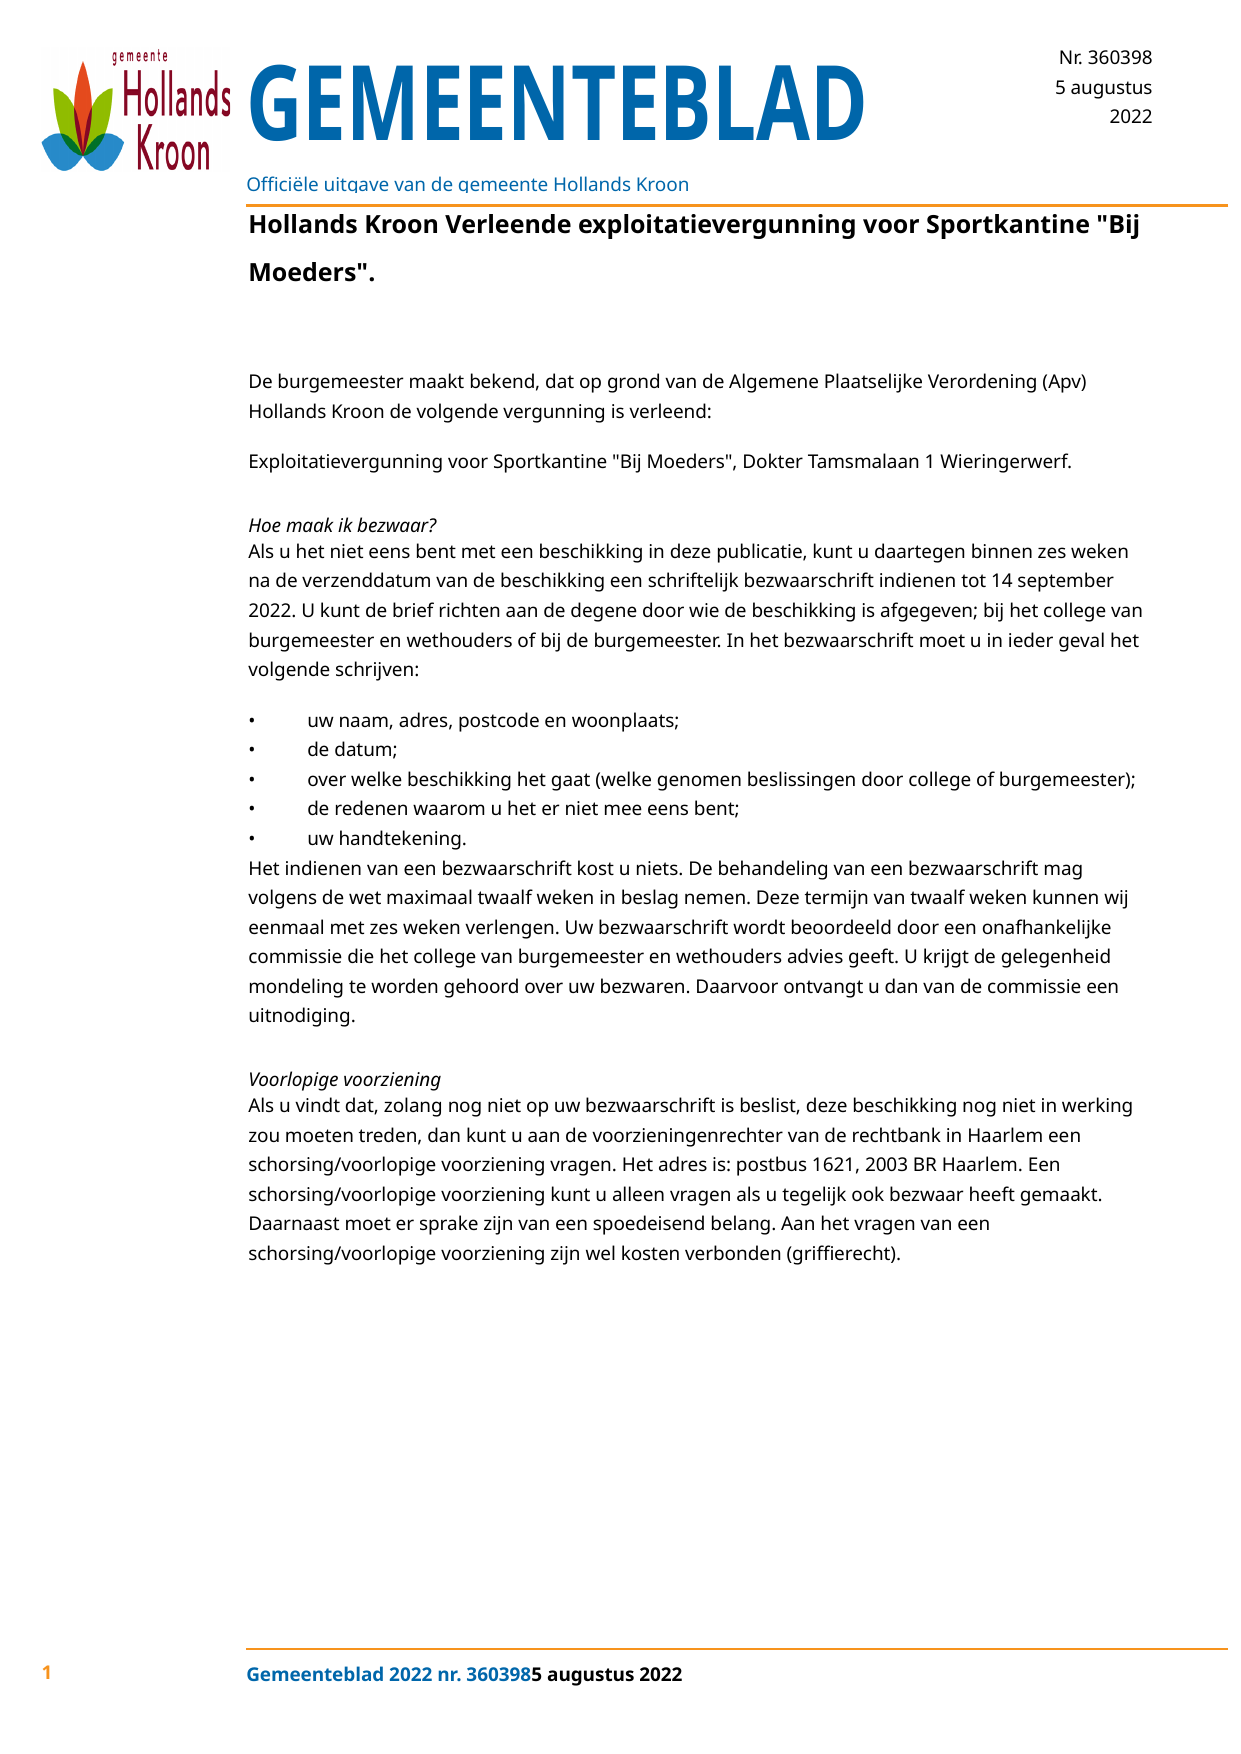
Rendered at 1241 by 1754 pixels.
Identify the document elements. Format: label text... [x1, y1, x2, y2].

text De burgemeester maakt bekend, dat op grond van de Algemene Plaatselijke Verordening (Apv) Hollands Kroon de volgende vergunning is verleend: [248, 368, 1152, 424]
list de redenen waarom u het er niet mee eens bent; [248, 796, 1152, 821]
list de datum; [248, 736, 1152, 762]
text Voorlopige voorziening [248, 1067, 1152, 1092]
list uw naam, adres, postcode en woonplaats; [248, 707, 1152, 732]
list uw handtekening. [248, 825, 1152, 851]
picture [41, 47, 231, 172]
text Het indienen van een bezwaarschrift kost u niets. De behandeling van een bezwaarschrift mag volgens de wet maximaal twaalf weken in beslag nemen. Deze termijn van twaalf weken kunnen wij eenmaal met zes weken verlengen. Uw bezwaarschrift wordt beoordeeld door een onafhankelijke commissie die het college van burgemeester en wethouders advies geeft. U krijgt de gelegenheid mondeling te worden gehoord over uw bezwaren. Daarvoor ontvangt u dan van de commissie een uitnodiging. [248, 855, 1152, 1028]
text Exploitatievergunning voor Sportkantine "Bij Moeders", Dokter Tamsmalaan 1 Wieringerwerf. [248, 448, 1152, 474]
text Als u vindt dat, zolang nog niet op uw bezwaarschrift is beslist, deze beschikking nog niet in werking zou moeten treden, dan kunt u aan de voorzieningenrechter van de rechtbank in Haarlem een schorsing/voorlopige voorziening vragen. Het adres is: postbus 1621, 2003 BR Haarlem. Een schorsing/voorlopige voorziening kunt u alleen vragen als u tegelijk ook bezwaar heeft gemaakt. Daarnaast moet er sprake zijn van een spoedeisend belang. Aan het vragen van een schorsing/voorlopige voorziening zijn wel kosten verbonden (griffierecht). [248, 1092, 1152, 1266]
list over welke beschikking het gaat (welke genomen beslissingen door college of burgemeester); [248, 766, 1152, 792]
text Hoe maak ik bezwaar? [248, 512, 1152, 538]
text Als u het niet eens bent met een beschikking in deze publicatie, kunt u daartegen binnen zes weken na de verzenddatum van de beschikking een schriftelijk bezwaarschrift indienen tot 14 september 2022. U kunt de brief richten aan de degene door wie de beschikking is afgegeven; bij het college van burgemeester en wethouders of bij de burgemeester. In het bezwaarschrift moet u in ieder geval het volgende schrijven: [248, 538, 1152, 682]
text Hollands Kroon Verleende exploitatievergunning voor Sportkantine "Bij Moeders". [248, 207, 1152, 288]
